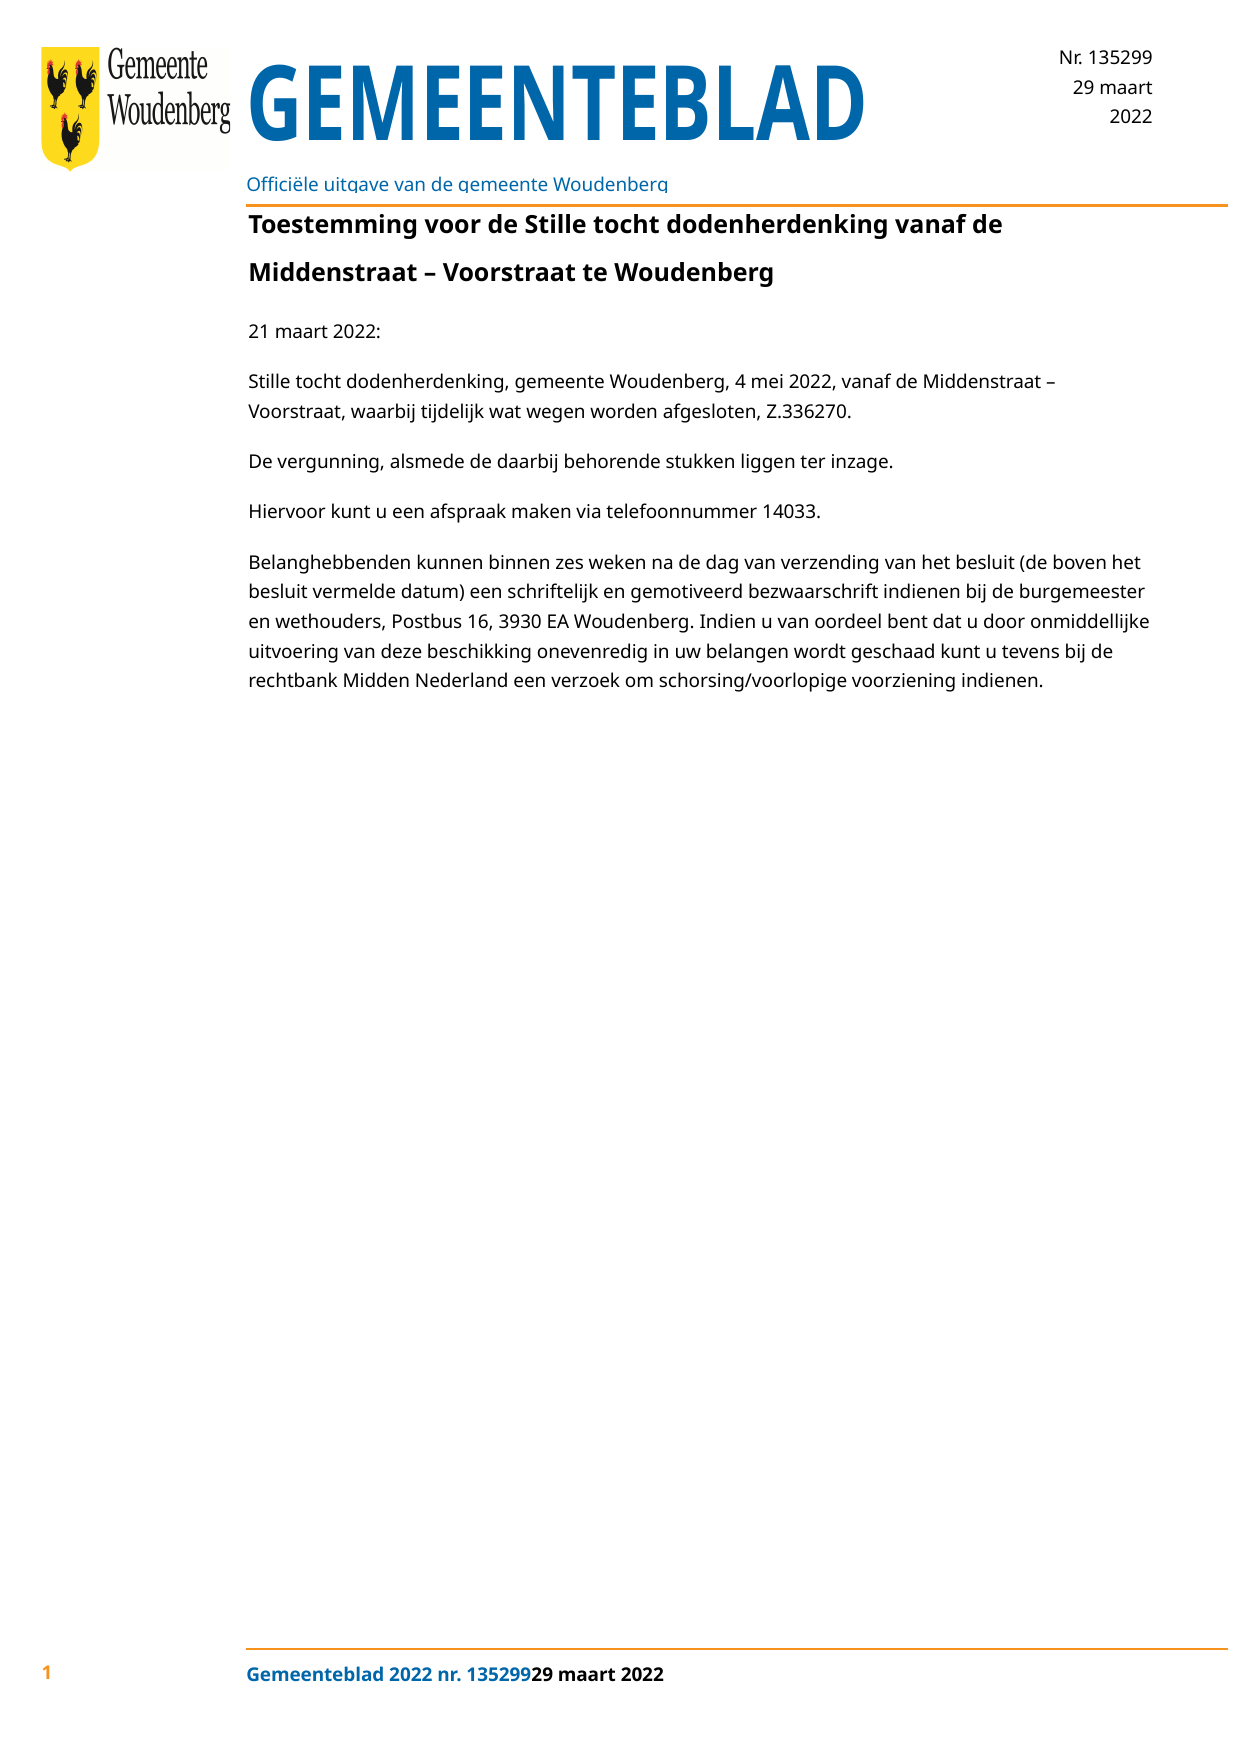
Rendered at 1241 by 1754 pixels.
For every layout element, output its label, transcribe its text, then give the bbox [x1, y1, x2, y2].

text 21 maart 2022: [248, 318, 1152, 344]
picture [41, 47, 231, 172]
text Toestemming voor de Stille tocht dodenherdenking vanaf de Middenstraat – Voorstraat te Woudenberg [248, 207, 1152, 288]
text Belanghebbenden kunnen binnen zes weken na de dag van verzending van het besluit (de boven het besluit vermelde datum) een schriftelijk en gemotiveerd bezwaarschrift indienen bij de burgemeester en wethouders, Postbus 16, 3930 EA Woudenberg. Indien u van oordeel bent dat u door onmiddellijke uitvoering van deze beschikking onevenredig in uw belangen wordt geschaad kunt u tevens bij de rechtbank Midden Nederland een verzoek om schorsing/voorlopige voorziening indienen. [248, 549, 1152, 693]
text Hiervoor kunt u een afspraak maken via telefoonnummer 14033. [248, 499, 1152, 524]
text De vergunning, alsmede de daarbij behorende stukken liggen ter inzage. [248, 448, 1152, 474]
text Stille tocht dodenherdenking, gemeente Woudenberg, 4 mei 2022, vanaf de Middenstraat – Voorstraat, waarbij tijdelijk wat wegen worden afgesloten, Z.336270. [248, 368, 1152, 424]
